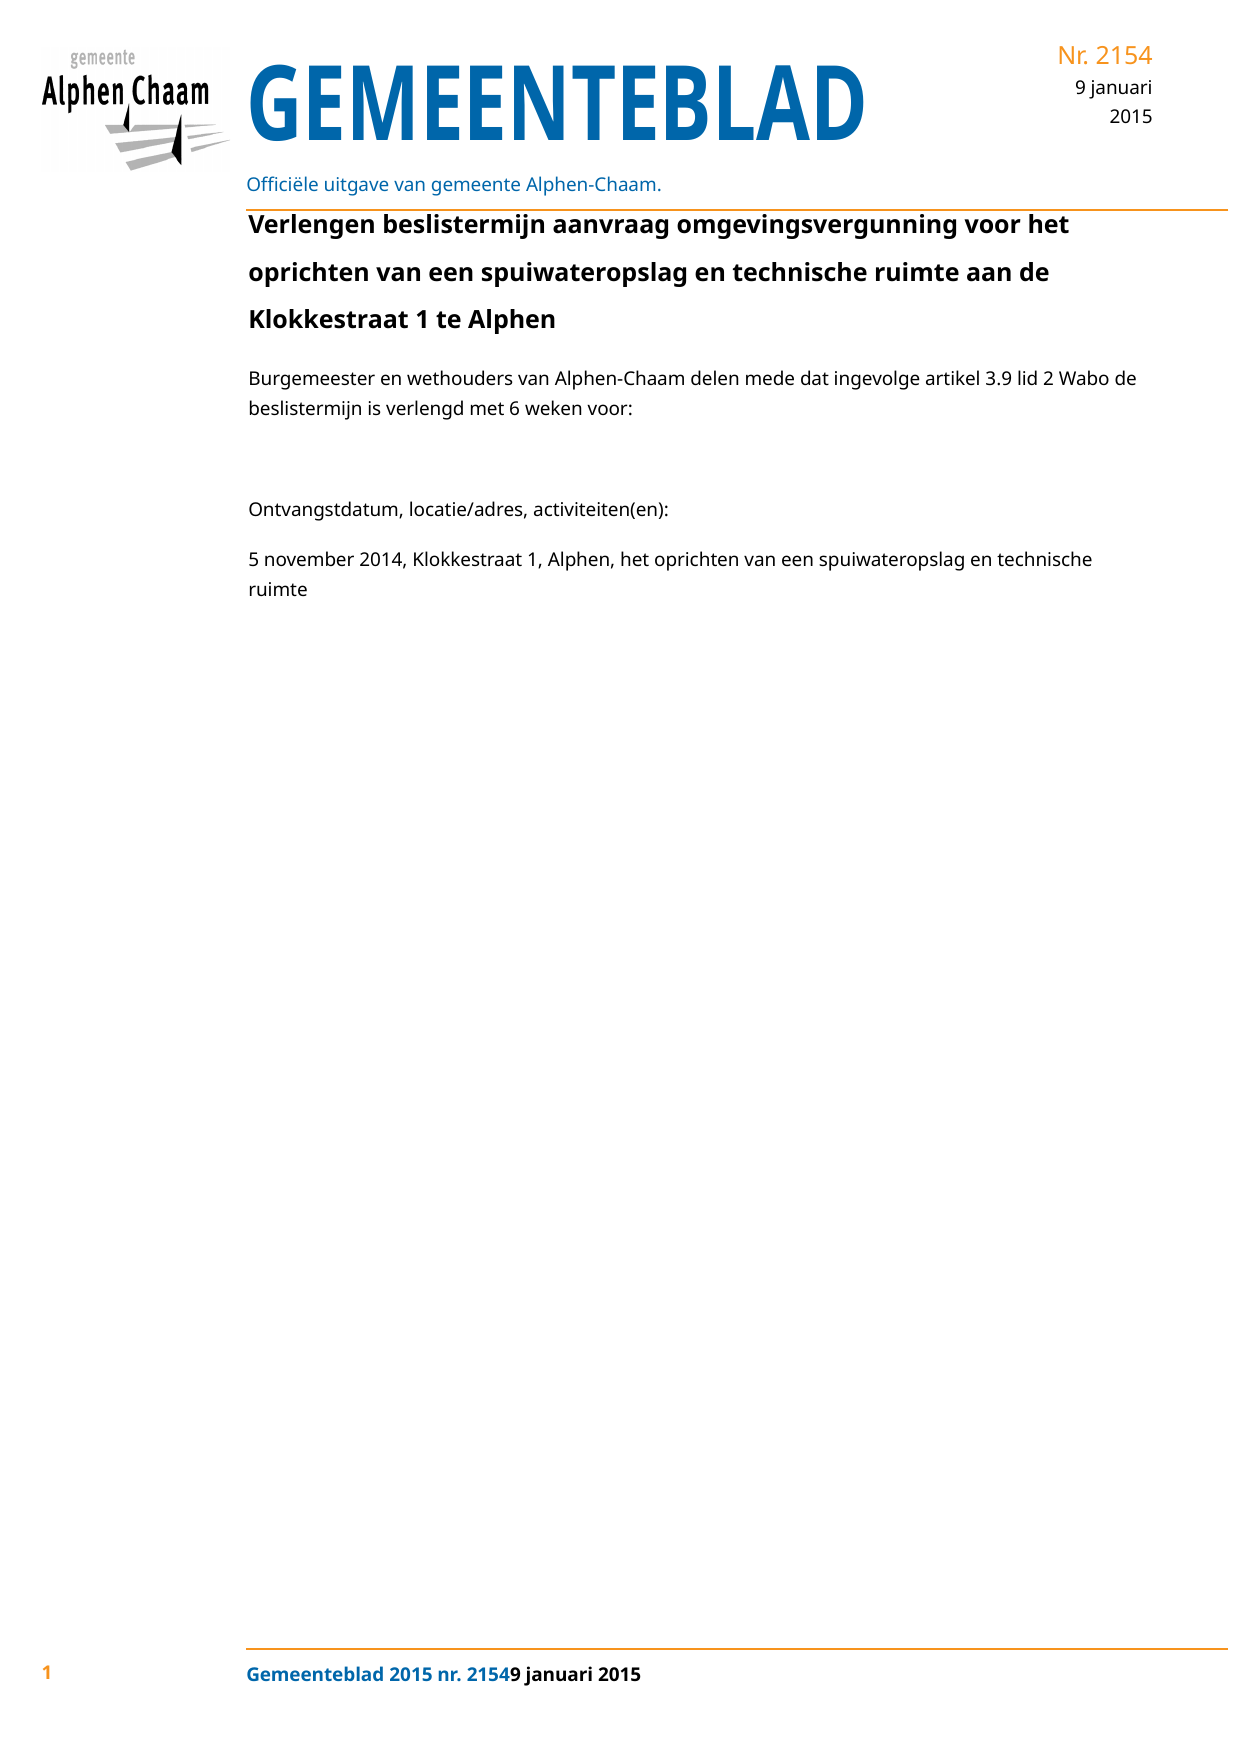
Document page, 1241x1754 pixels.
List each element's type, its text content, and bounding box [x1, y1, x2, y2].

text Verlengen beslistermijn aanvraag omgevingsvergunning voor het oprichten van een spuiwateropslag en technische ruimte aan de Klokkestraat 1 te Alphen [248, 211, 1152, 336]
text Ontvangstdatum, locatie/adres, activiteiten(en): [248, 496, 1152, 522]
text Burgemeester en wethouders van Alphen-Chaam delen mede dat ingevolge artikel 3.9 lid 2 Wabo de beslistermijn is verlengd met 6 weken voor: [248, 366, 1152, 421]
text 5 november 2014, Klokkestraat 1, Alphen, het oprichten van een spuiwateropslag en technische ruimte [248, 546, 1152, 602]
picture [41, 47, 231, 172]
